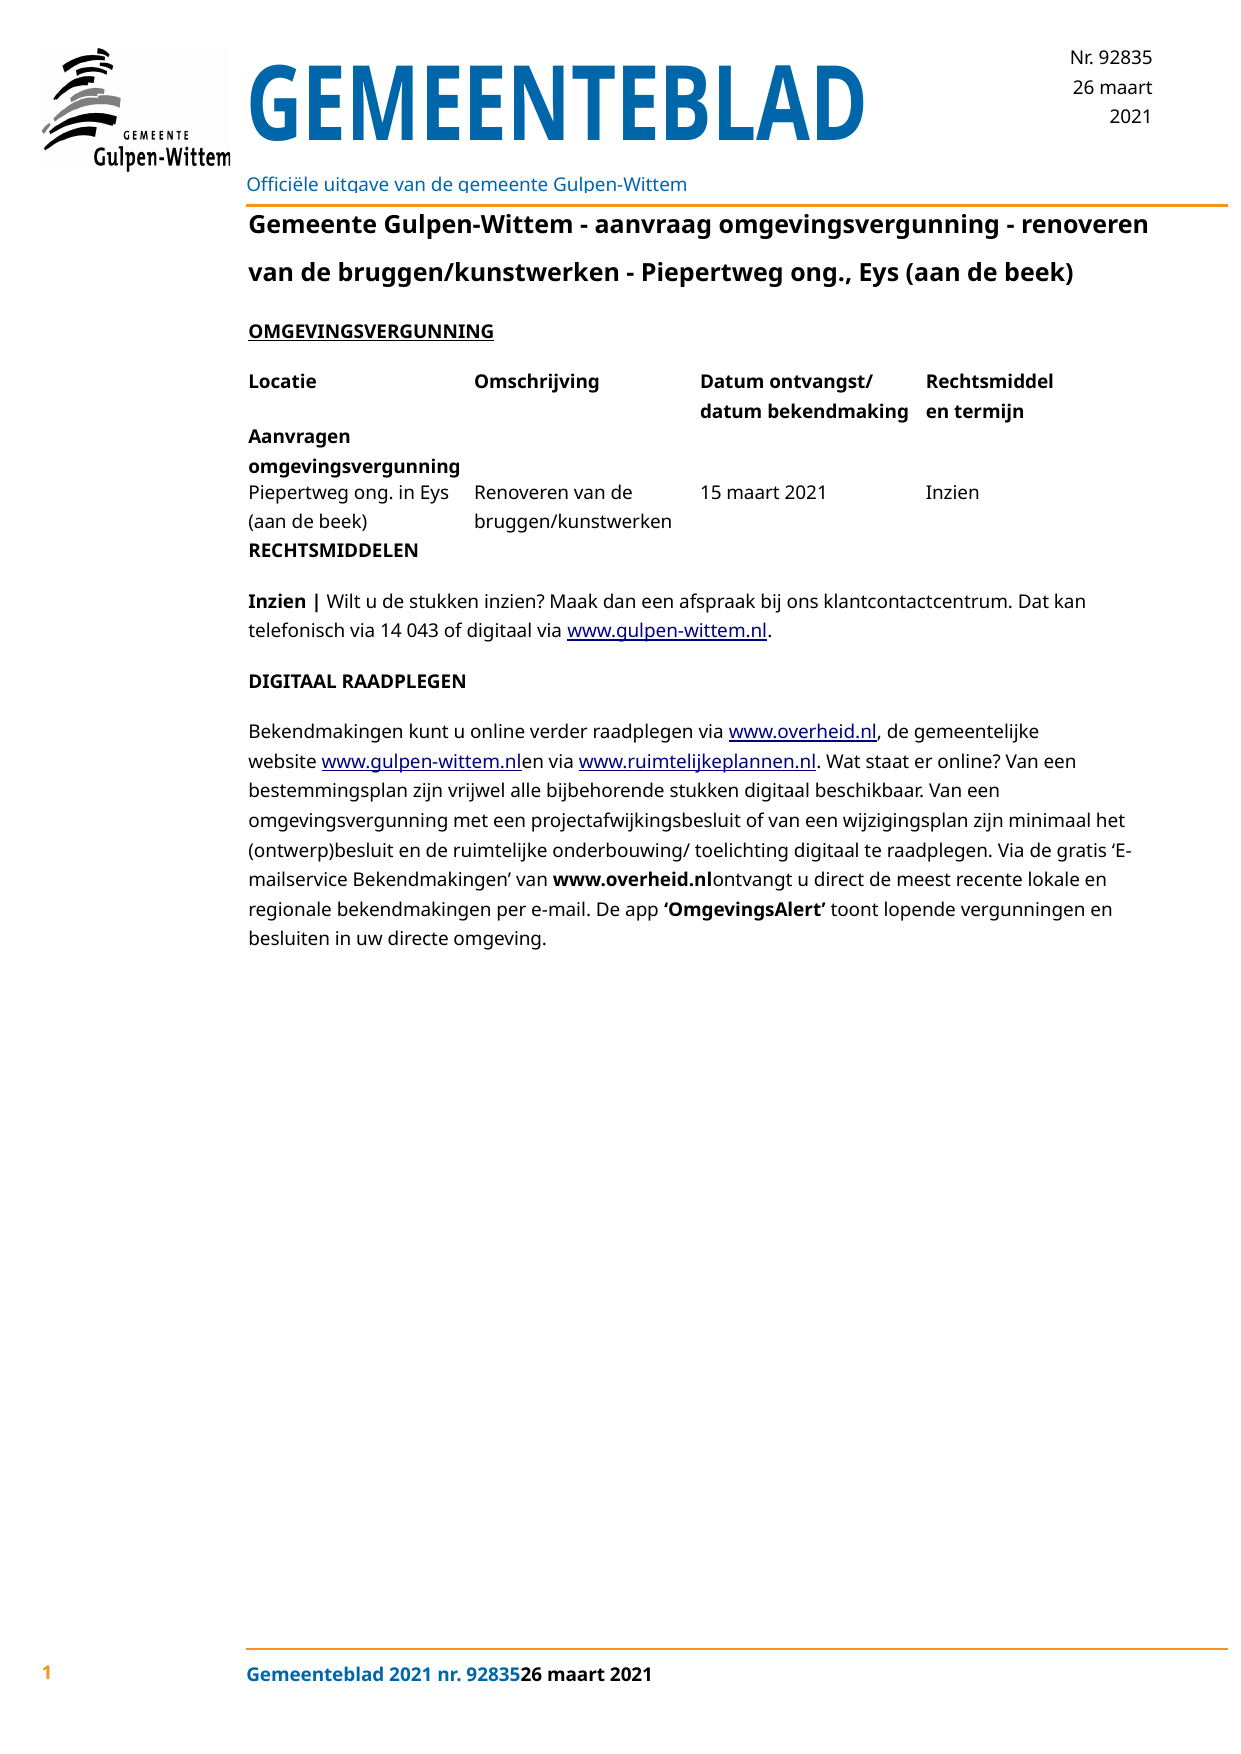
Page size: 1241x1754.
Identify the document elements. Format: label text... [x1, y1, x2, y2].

table_cell [474, 424, 700, 479]
table_cell Inzien [926, 479, 1152, 534]
text DIGITAAL RAADPLEGEN [248, 668, 1152, 694]
table_cell Aanvragen omgevingsvergunning [248, 424, 474, 479]
table_cell 15 maart 2021 [700, 479, 926, 534]
text Bekendmakingen kunt u online verder raadplegen via www.overheid.nl, de gemeentelijke website www.gulpen-wittem.nlen via www.ruimtelijkeplannen.nl. Wat staat er online? Van een bestemmingsplan zijn vrijwel alle bijbehorende stukken digitaal beschikbaar. Van een omgevingsvergunning met een projectafwijkingsbesluit of van een wijzigingsplan zijn minimaal het (ontwerp)besluit en de ruimtelijke onderbouwing/ toelichting digitaal te raadplegen. Via de gratis ‘E-mailservice Bekendmakingen’ van www.overheid.nlontvangt u direct de meest recente lokale en regionale bekendmakingen per e-mail. De app ‘OmgevingsAlert’ toont lopende vergunningen en besluiten in uw directe omgeving. [248, 718, 1152, 951]
picture [41, 47, 231, 172]
table_header Datum ontvangst/ datum bekendmaking [700, 369, 926, 424]
table_cell [926, 424, 1152, 479]
table_header Omschrijving [474, 369, 700, 424]
table_header Locatie [248, 369, 474, 424]
table_cell Piepertweg ong. in Eys (aan de beek) [248, 479, 474, 534]
table_cell [700, 424, 926, 479]
table_cell Renoveren van de bruggen/kunstwerken [474, 479, 700, 534]
table_header Rechtsmiddel en termijn [926, 369, 1152, 424]
text Gemeente Gulpen-Wittem - aanvraag omgevingsvergunning - renoveren van de bruggen/kunstwerken - Piepertweg ong., Eys (aan de beek) [248, 207, 1152, 288]
text OMGEVINGSVERGUNNING [248, 318, 1152, 344]
text RECHTSMIDDELEN [248, 538, 1152, 563]
text Inzien | Wilt u de stukken inzien? Maak dan een afspraak bij ons klantcontactcentrum. Dat kan telefonisch via 14 043 of digitaal via www.gulpen-wittem.nl. [248, 588, 1152, 643]
